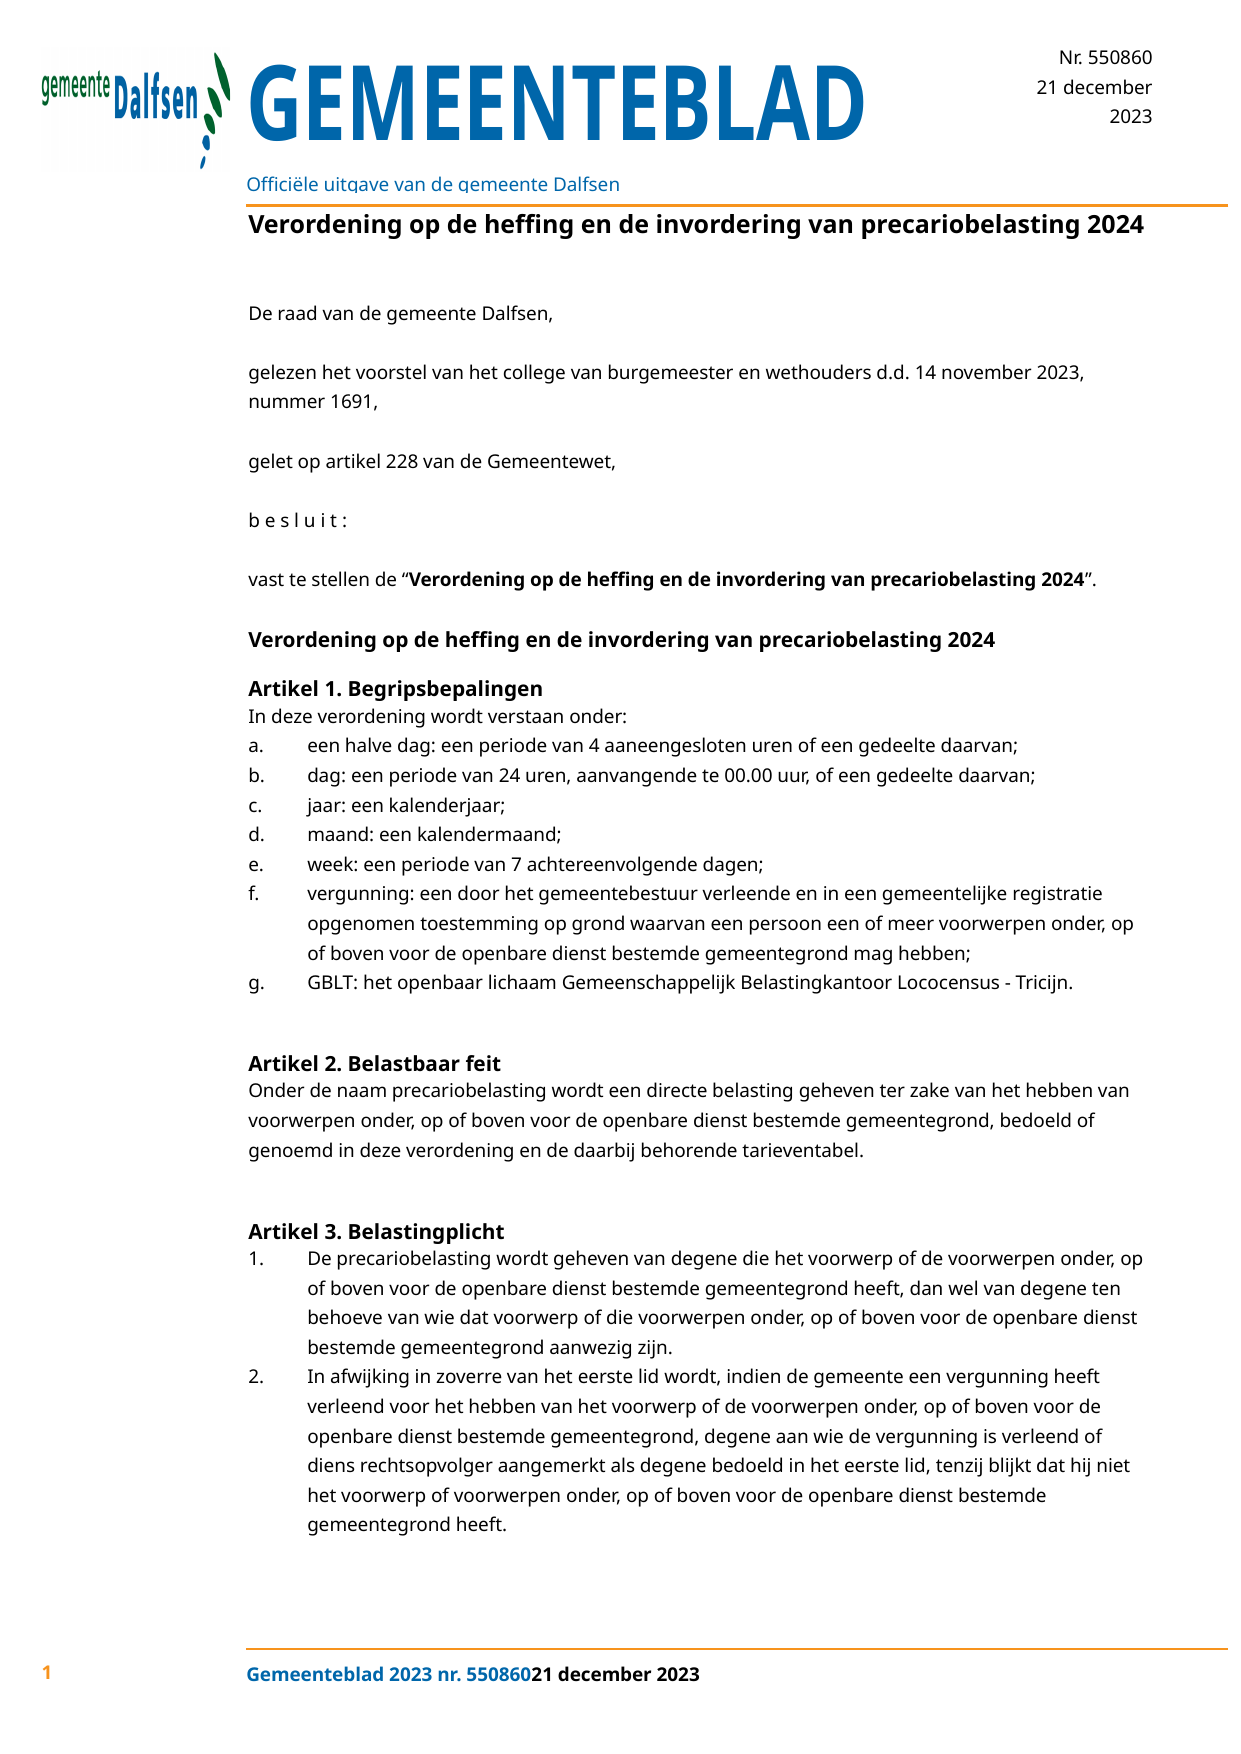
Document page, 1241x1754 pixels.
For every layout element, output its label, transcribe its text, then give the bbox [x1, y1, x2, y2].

list GBLT: het openbaar lichaam Gemeenschappelijk Belastingkantoor Lococensus - Tricijn. [248, 969, 1152, 995]
text Verordening op de heffing en de invordering van precariobelasting 2024 [248, 207, 1152, 241]
text Artikel 2. Belastbaar feit [248, 1049, 1152, 1078]
list een halve dag: een periode van 4 aaneengesloten uren of een gedeelte daarvan; [248, 733, 1152, 758]
text De raad van de gemeente Dalfsen, [248, 300, 1152, 326]
text gelezen het voorstel van het college van burgemeester en wethouders d.d. 14 november 2023, nummer 1691, [248, 359, 1152, 414]
list week: een periode van 7 achtereenvolgende dagen; [248, 851, 1152, 877]
list In afwijking in zoverre van het eerste lid wordt, indien de gemeente een vergunning heeft verleend voor het hebben van het voorwerp of de voorwerpen onder, op of boven voor de openbare dienst bestemde gemeentegrond, degene aan wie de vergunning is verleend of diens rechtsopvolger aangemerkt als degene bedoeld in het eerste lid, tenzij blijkt dat hij niet het voorwerp of voorwerpen onder, op of boven voor de openbare dienst bestemde gemeentegrond heeft. [248, 1364, 1152, 1537]
picture [41, 47, 231, 172]
text Onder de naam precariobelasting wordt een directe belasting geheven ter zake van het hebben van voorwerpen onder, op of boven voor de openbare dienst bestemde gemeentegrond, bedoeld of genoemd in deze verordening en de daarbij behorende tarieventabel. [248, 1078, 1152, 1163]
text Verordening op de heffing en de invordering van precariobelasting 2024 [248, 625, 1152, 654]
list maand: een kalendermaand; [248, 821, 1152, 847]
text vast te stellen de “Verordening op de heffing en de invordering van precariobelasting 2024”. [248, 566, 1152, 592]
text In deze verordening wordt verstaan onder: [248, 703, 1152, 729]
text gelet op artikel 228 van de Gemeentewet, [248, 448, 1152, 473]
text Artikel 1. Begripsbepalingen [248, 674, 1152, 703]
list dag: een periode van 24 uren, aanvangende te 00.00 uur, of een gedeelte daarvan; [248, 762, 1152, 788]
list vergunning: een door het gemeentebestuur verleende en in een gemeentelijke registratie opgenomen toestemming op grond waarvan een persoon een of meer voorwerpen onder, op of boven voor de openbare dienst bestemde gemeentegrond mag hebben; [248, 881, 1152, 965]
list De precariobelasting wordt geheven van degene die het voorwerp of de voorwerpen onder, op of boven voor de openbare dienst bestemde gemeentegrond heeft, dan wel van degene ten behoeve van wie dat voorwerp of die voorwerpen onder, op of boven voor de openbare dienst bestemde gemeentegrond aanwezig zijn. [248, 1245, 1152, 1360]
list jaar: een kalenderjaar; [248, 792, 1152, 817]
text b e s l u i t : [248, 507, 1152, 533]
text Artikel 3. Belastingplicht [248, 1217, 1152, 1245]
